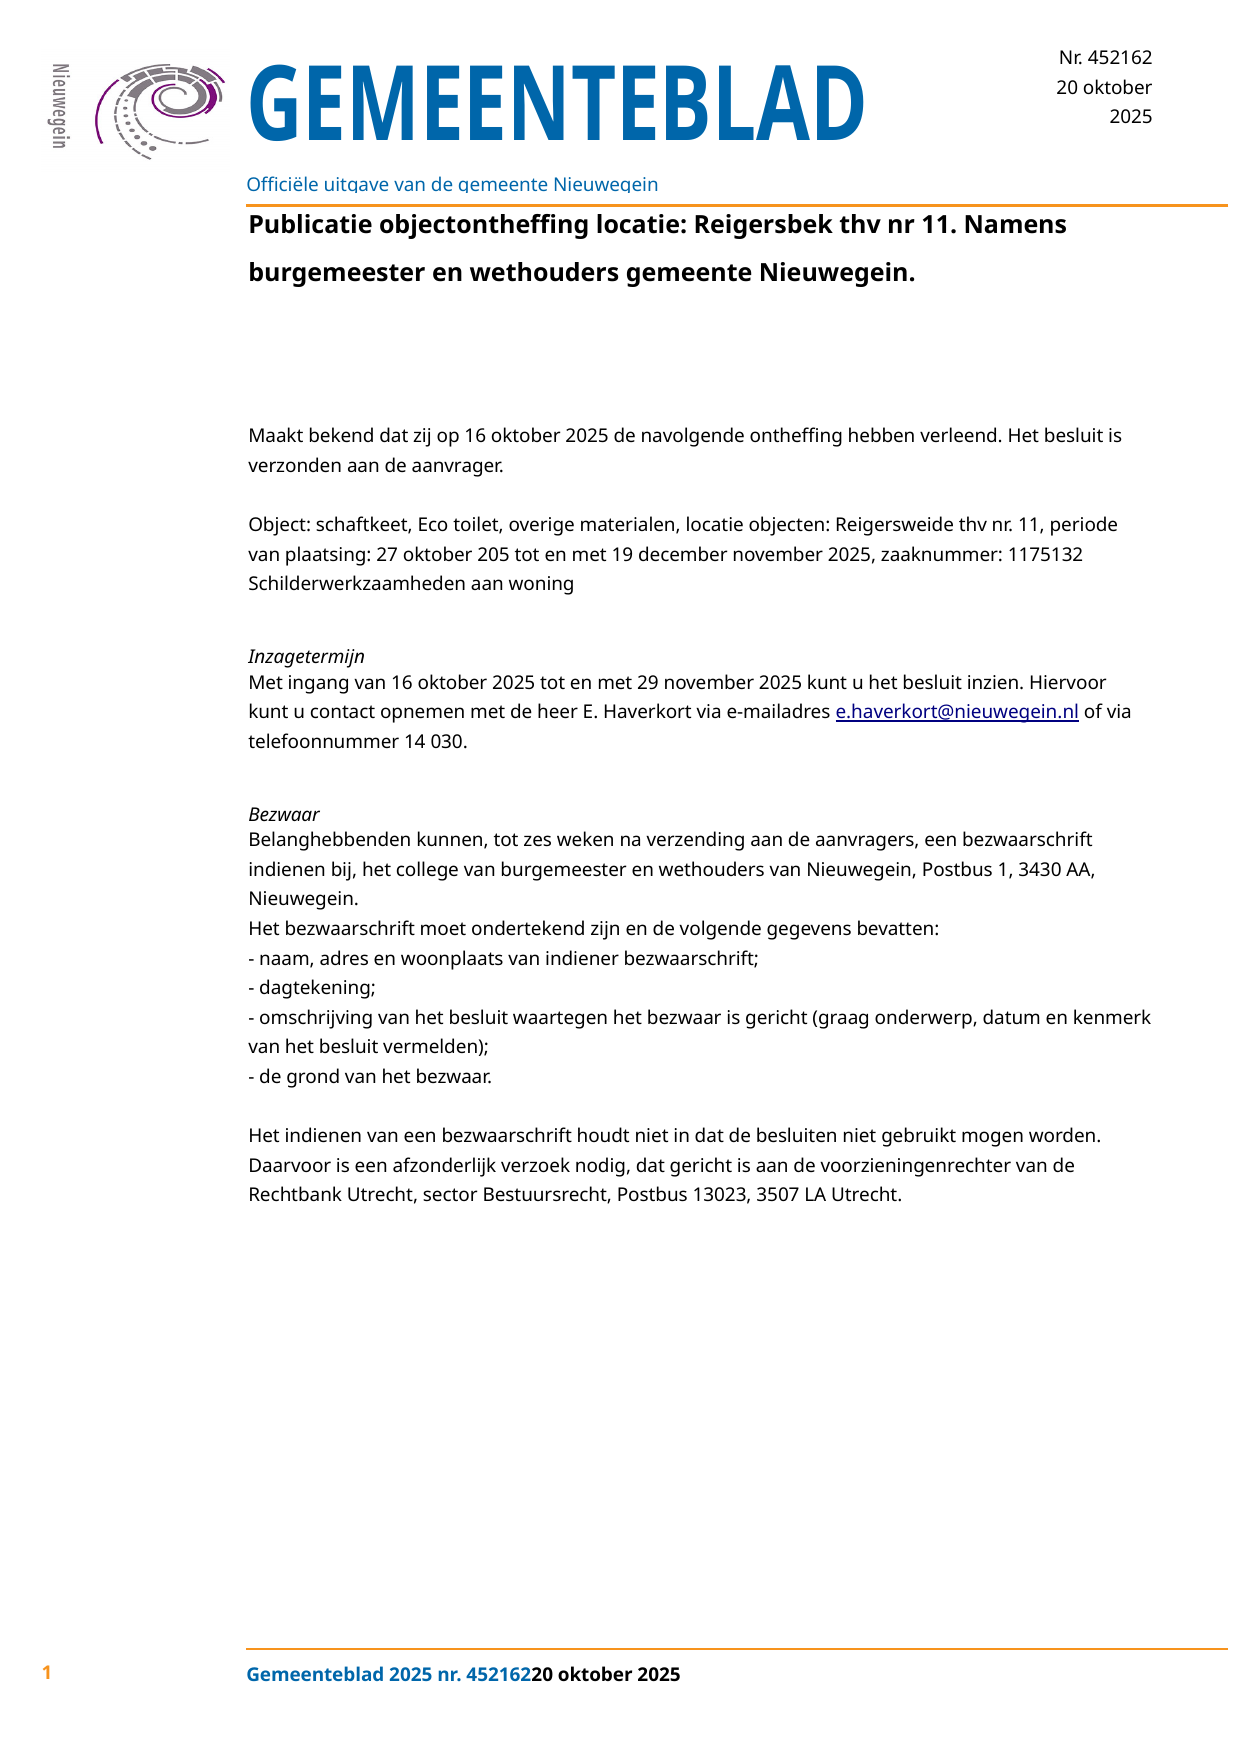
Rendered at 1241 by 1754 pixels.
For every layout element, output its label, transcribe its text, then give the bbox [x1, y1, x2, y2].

text Maakt bekend dat zij op 16 oktober 2025 de navolgende ontheffing hebben verleend. Het besluit is verzonden aan de aanvrager. [248, 422, 1152, 478]
text - naam, adres en woonplaats van indiener bezwaarschrift; [248, 945, 1152, 971]
text Object: schaftkeet, Eco toilet, overige materialen, locatie objecten: Reigersweide thv nr. 11, periode van plaatsing: 27 oktober 205 tot en met 19 december november 2025, zaaknummer: 1175132 [248, 511, 1152, 567]
text - omschrijving van het besluit waartegen het bezwaar is gericht (graag onderwerp, datum en kenmerk van het besluit vermelden); [248, 1004, 1152, 1059]
text Publicatie objectontheffing locatie: Reigersbek thv nr 11. Namens burgemeester en wethouders gemeente Nieuwegein. [248, 207, 1152, 288]
text Belanghebbenden kunnen, tot zes weken na verzending aan de aanvragers, een bezwaarschrift indienen bij, het college van burgemeester en wethouders van Nieuwegein, Postbus 1, 3430 AA, Nieuwegein. [248, 826, 1152, 911]
text Schilderwerkzaamheden aan woning [248, 570, 1152, 596]
text - dagtekening; [248, 974, 1152, 1000]
picture [41, 47, 231, 172]
text Het indienen van een bezwaarschrift houdt niet in dat de besluiten niet gebruikt mogen worden. Daarvoor is een afzonderlijk verzoek nodig, dat gericht is aan de voorzieningenrechter van de Rechtbank Utrecht, sector Bestuursrecht, Postbus 13023, 3507 LA Utrecht. [248, 1122, 1152, 1207]
text Met ingang van 16 oktober 2025 tot en met 29 november 2025 kunt u het besluit inzien. Hiervoor kunt u contact opnemen met de heer E. Haverkort via e-mailadres e.haverkort@nieuwegein.nl of via telefoonnummer 14 030. [248, 669, 1152, 754]
text Inzagetermijn [248, 643, 1152, 669]
text Het bezwaarschrift moet ondertekend zijn en de volgende gegevens bevatten: [248, 915, 1152, 941]
text Bezwaar [248, 801, 1152, 826]
text - de grond van het bezwaar. [248, 1063, 1152, 1089]
